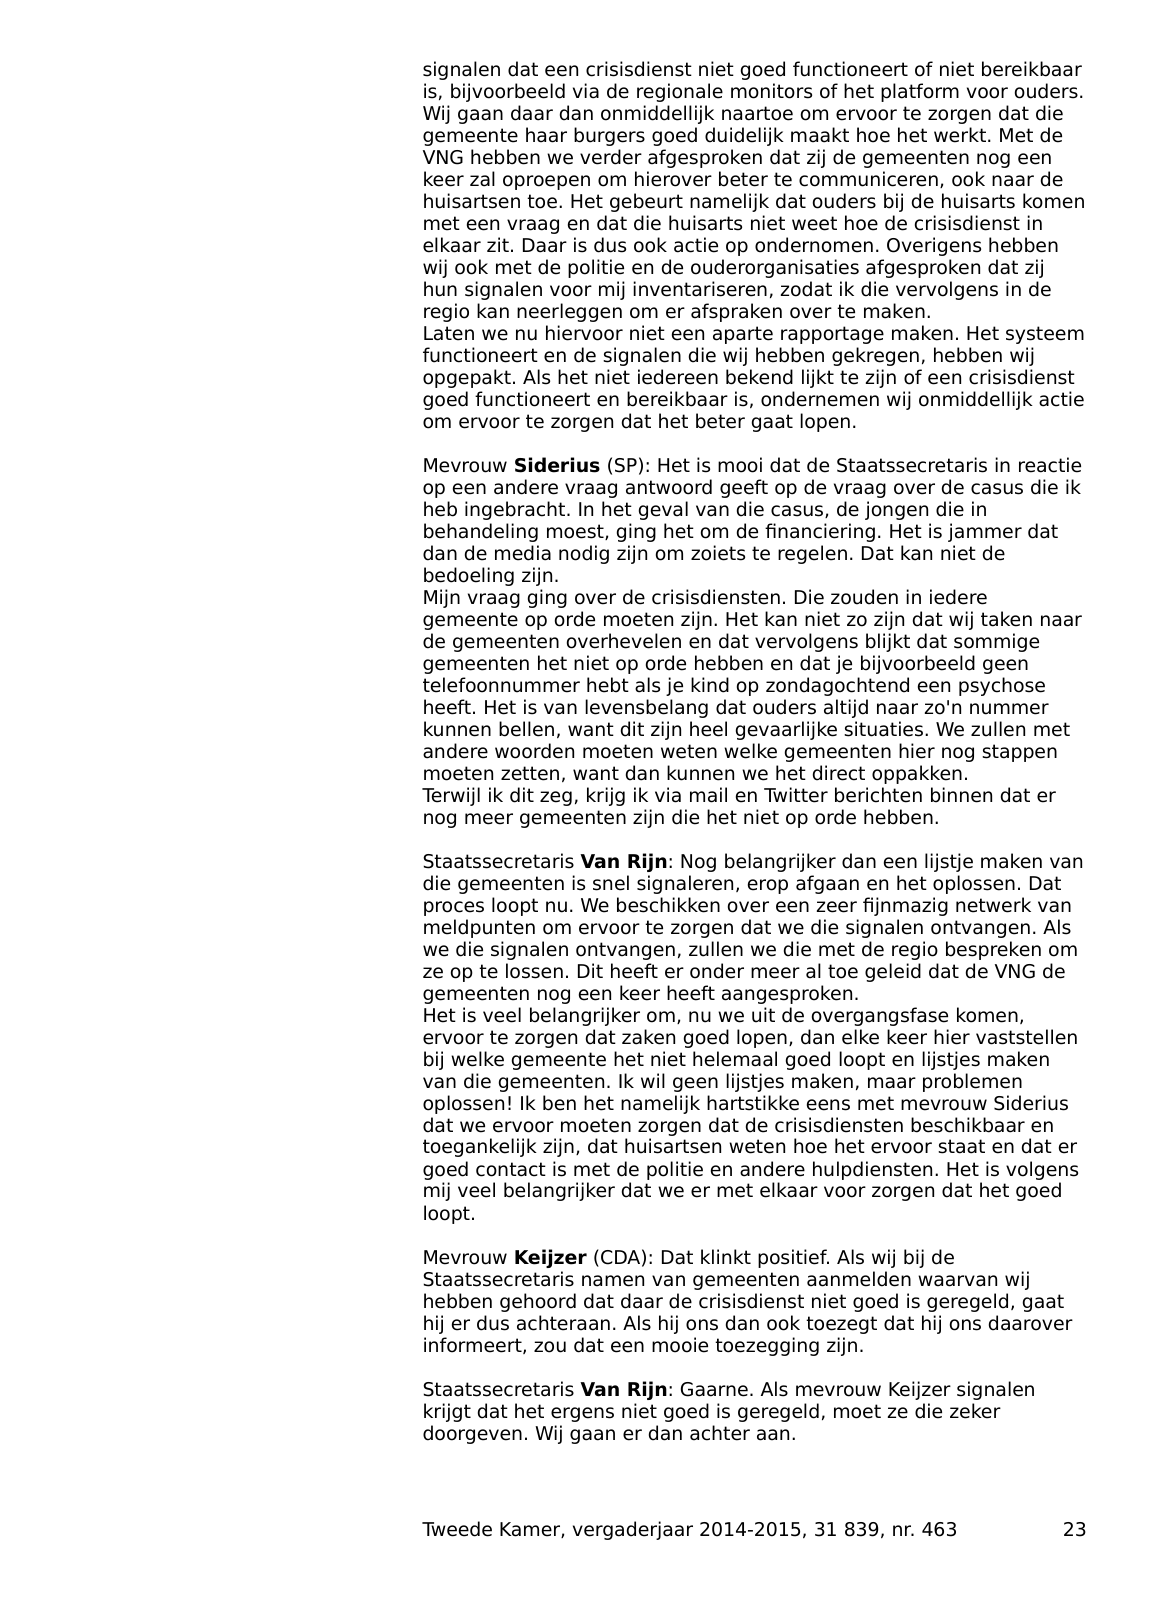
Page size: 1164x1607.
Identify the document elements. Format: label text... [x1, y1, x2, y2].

text Mijn vraag ging over de crisisdiensten. Die zouden in iedere gemeente op orde moeten zijn. Het kan niet zo zijn dat wij taken naar de gemeenten overhevelen en dat vervolgens blijkt dat sommige gemeenten het niet op orde hebben en dat je bijvoorbeeld geen telefoonnummer hebt als je kind op zondagochtend een psychose heeft. Het is van levensbelang dat ouders altijd naar zo'n nummer kunnen bellen, want dit zijn heel gevaarlijke situaties. We zullen met andere woorden moeten weten welke gemeenten hier nog stappen moeten zetten, want dan kunnen we het direct oppakken. [422, 587, 1087, 784]
text Terwijl ik dit zeg, krijg ik via mail en Twitter berichten binnen dat er nog meer gemeenten zijn die het niet op orde hebben. [422, 784, 1087, 828]
text Staatssecretaris Van Rijn: Gaarne. Als mevrouw Keijzer signalen krijgt dat het ergens niet goed is geregeld, moet ze die zeker doorgeven. Wij gaan er dan achter aan. [422, 1379, 1087, 1444]
text Het is veel belangrijker om, nu we uit de overgangsfase komen, ervoor te zorgen dat zaken goed lopen, dan elke keer hier vaststellen bij welke gemeente het niet helemaal goed loopt en lijstjes maken van die gemeenten. Ik wil geen lijstjes maken, maar problemen oplossen! Ik ben het namelijk hartstikke eens met mevrouw Siderius dat we ervoor moeten zorgen dat de crisisdiensten beschikbaar en toegankelijk zijn, dat huisartsen weten hoe het ervoor staat en dat er goed contact is met de politie en andere hulpdiensten. Het is volgens mij veel belangrijker dat we er met elkaar voor zorgen dat het goed loopt. [422, 1004, 1087, 1224]
text Laten we nu hiervoor niet een aparte rapportage maken. Het systeem functioneert en de signalen die wij hebben gekregen, hebben wij opgepakt. Als het niet iedereen bekend lijkt te zijn of een crisisdienst goed functioneert en bereikbaar is, ondernemen wij onmiddellijk actie om ervoor te zorgen dat het beter gaat lopen. [422, 323, 1087, 433]
text Staatssecretaris Van Rijn: Nog belangrijker dan een lijstje maken van die gemeenten is snel signaleren, erop afgaan en het oplossen. Dat proces loopt nu. We beschikken over een zeer fijnmazig netwerk van meldpunten om ervoor te zorgen dat we die signalen ontvangen. Als we die signalen ontvangen, zullen we die met de regio bespreken om ze op te lossen. Dit heeft er onder meer al toe geleid dat de VNG de gemeenten nog een keer heeft aangesproken. [422, 851, 1087, 1004]
text signalen dat een crisisdienst niet goed functioneert of niet bereikbaar is, bijvoorbeeld via de regionale monitors of het platform voor ouders. Wij gaan daar dan onmiddellijk naartoe om ervoor te zorgen dat die gemeente haar burgers goed duidelijk maakt hoe het werkt. Met de VNG hebben we verder afgesproken dat zij de gemeenten nog een keer zal oproepen om hierover beter te communiceren, ook naar de huisartsen toe. Het gebeurt namelijk dat ouders bij de huisarts komen met een vraag en dat die huisarts niet weet hoe de crisisdienst in elkaar zit. Daar is dus ook actie op ondernomen. Overigens hebben wij ook met de politie en de ouderorganisaties afgesproken dat zij hun signalen voor mij inventariseren, zodat ik die vervolgens in de regio kan neerleggen om er afspraken over te maken. [422, 59, 1087, 323]
text Mevrouw Keijzer (CDA): Dat klinkt positief. Als wij bij de Staatssecretaris namen van gemeenten aanmelden waarvan wij hebben gehoord dat daar de crisisdienst niet goed is geregeld, gaat hij er dus achteraan. Als hij ons dan ook toezegt dat hij ons daarover informeert, zou dat een mooie toezegging zijn. [422, 1247, 1087, 1356]
text Mevrouw Siderius (SP): Het is mooi dat de Staatssecretaris in reactie op een andere vraag antwoord geeft op de vraag over de casus die ik heb ingebracht. In het geval van die casus, de jongen die in behandeling moest, ging het om de financiering. Het is jammer dat dan de media nodig zijn om zoiets te regelen. Dat kan niet de bedoeling zijn. [422, 455, 1087, 587]
